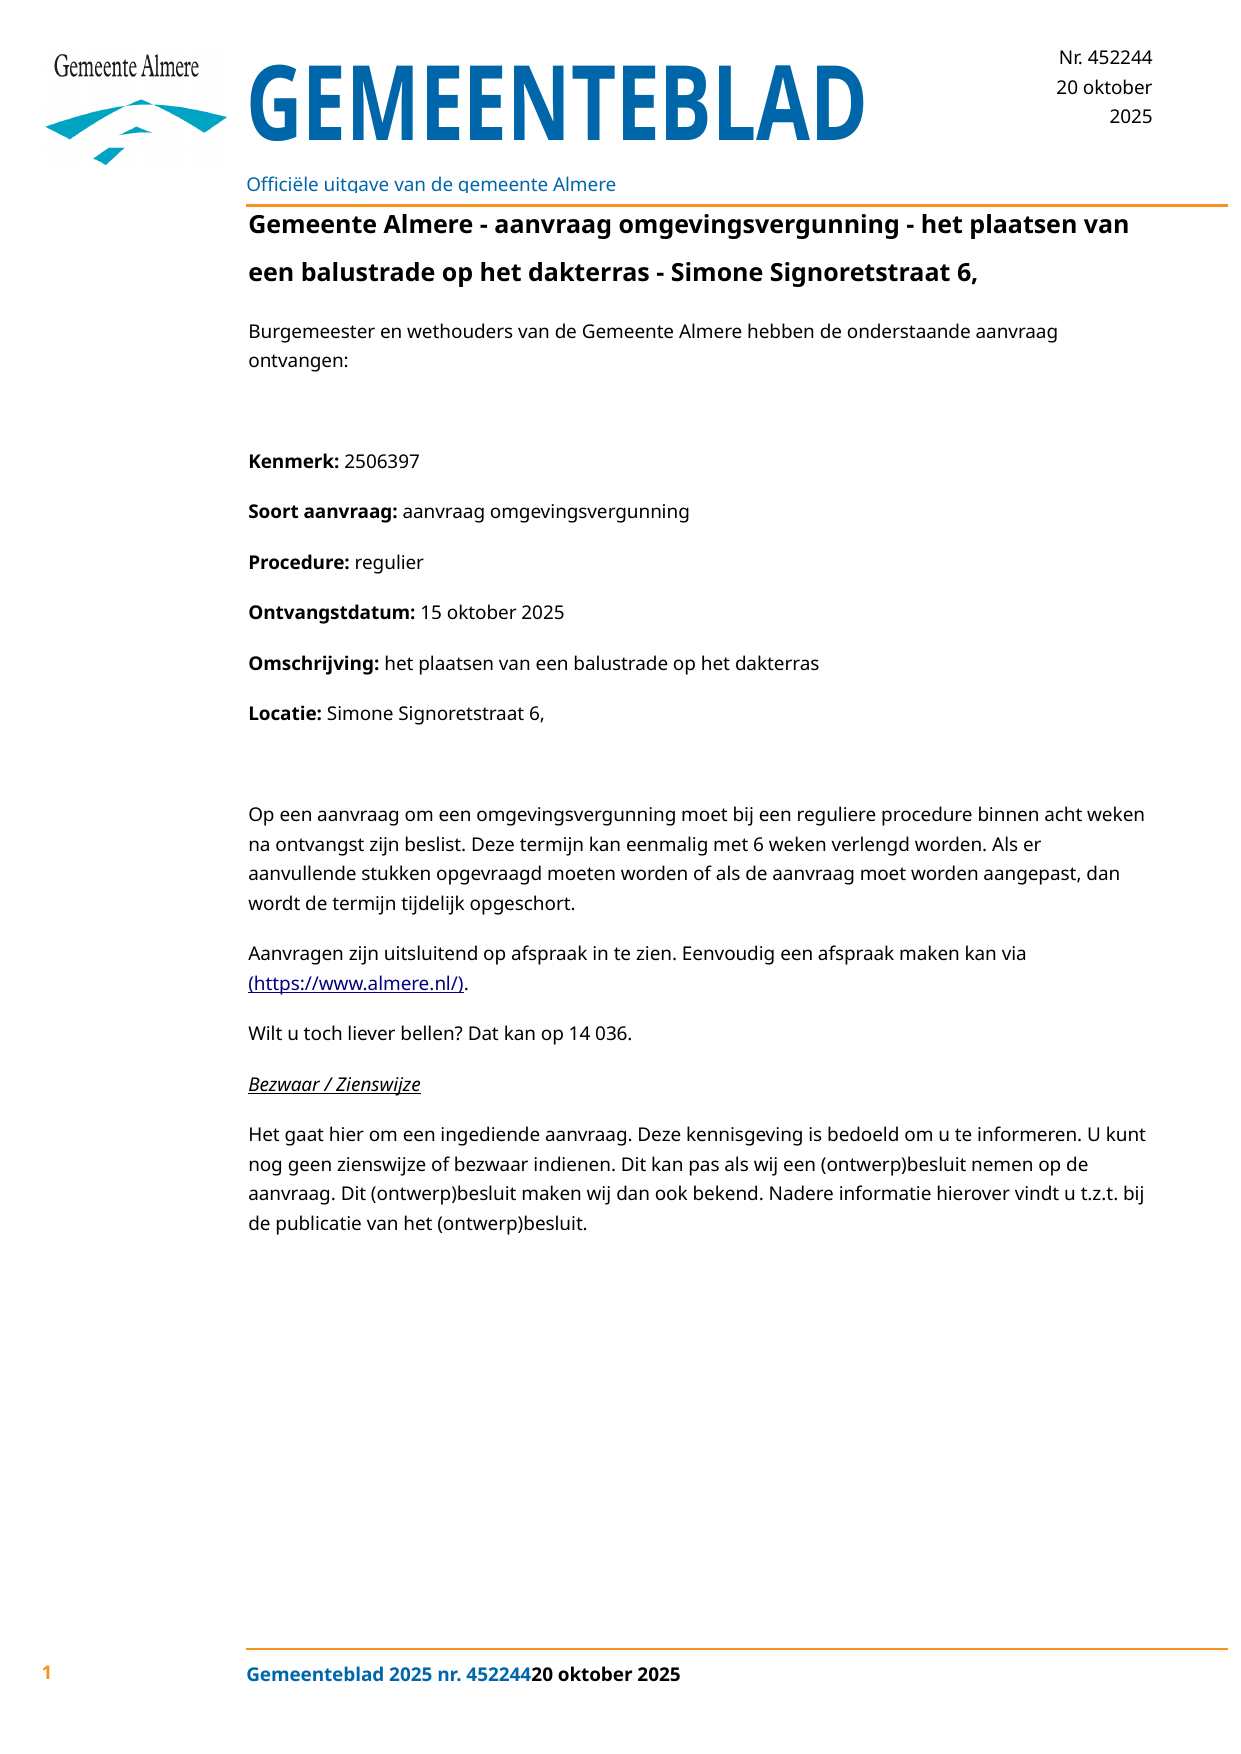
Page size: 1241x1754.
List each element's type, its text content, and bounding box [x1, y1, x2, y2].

text Op een aanvraag om een omgevingsvergunning moet bij een reguliere procedure binnen acht weken na ontvangst zijn beslist. Deze termijn kan eenmalig met 6 weken verlengd worden. Als er aanvullende stukken opgevraagd moeten worden of als de aanvraag moet worden aangepast, dan wordt de termijn tijdelijk opgeschort. [248, 801, 1152, 916]
text Aanvragen zijn uitsluitend op afspraak in te zien. Eenvoudig een afspraak maken kan via (https://www.almere.nl/). [248, 940, 1152, 996]
text Gemeente Almere - aanvraag omgevingsvergunning - het plaatsen van een balustrade op het dakterras - Simone Signoretstraat 6, [248, 207, 1152, 288]
picture [41, 47, 231, 172]
text Kenmerk: 2506397 [248, 448, 1152, 474]
text Soort aanvraag: aanvraag omgevingsvergunning [248, 499, 1152, 524]
text Burgemeester en wethouders van de Gemeente Almere hebben de onderstaande aanvraag ontvangen: [248, 318, 1152, 373]
text Omschrijving: het plaatsen van een balustrade op het dakterras [248, 650, 1152, 676]
text Ontvangstdatum: 15 oktober 2025 [248, 599, 1152, 625]
text Locatie: Simone Signoretstraat 6, [248, 700, 1152, 726]
text Bezwaar / Zienswijze [248, 1071, 1152, 1097]
text Wilt u toch liever bellen? Dat kan op 14 036. [248, 1020, 1152, 1046]
text Procedure: regulier [248, 549, 1152, 575]
text Het gaat hier om een ingediende aanvraag. Deze kennisgeving is bedoeld om u te informeren. U kunt nog geen zienswijze of bezwaar indienen. Dit kan pas als wij een (ontwerp)besluit nemen op de aanvraag. Dit (ontwerp)besluit maken wij dan ook bekend. Nadere informatie hierover vindt u t.z.t. bij de publicatie van het (ontwerp)besluit. [248, 1121, 1152, 1236]
